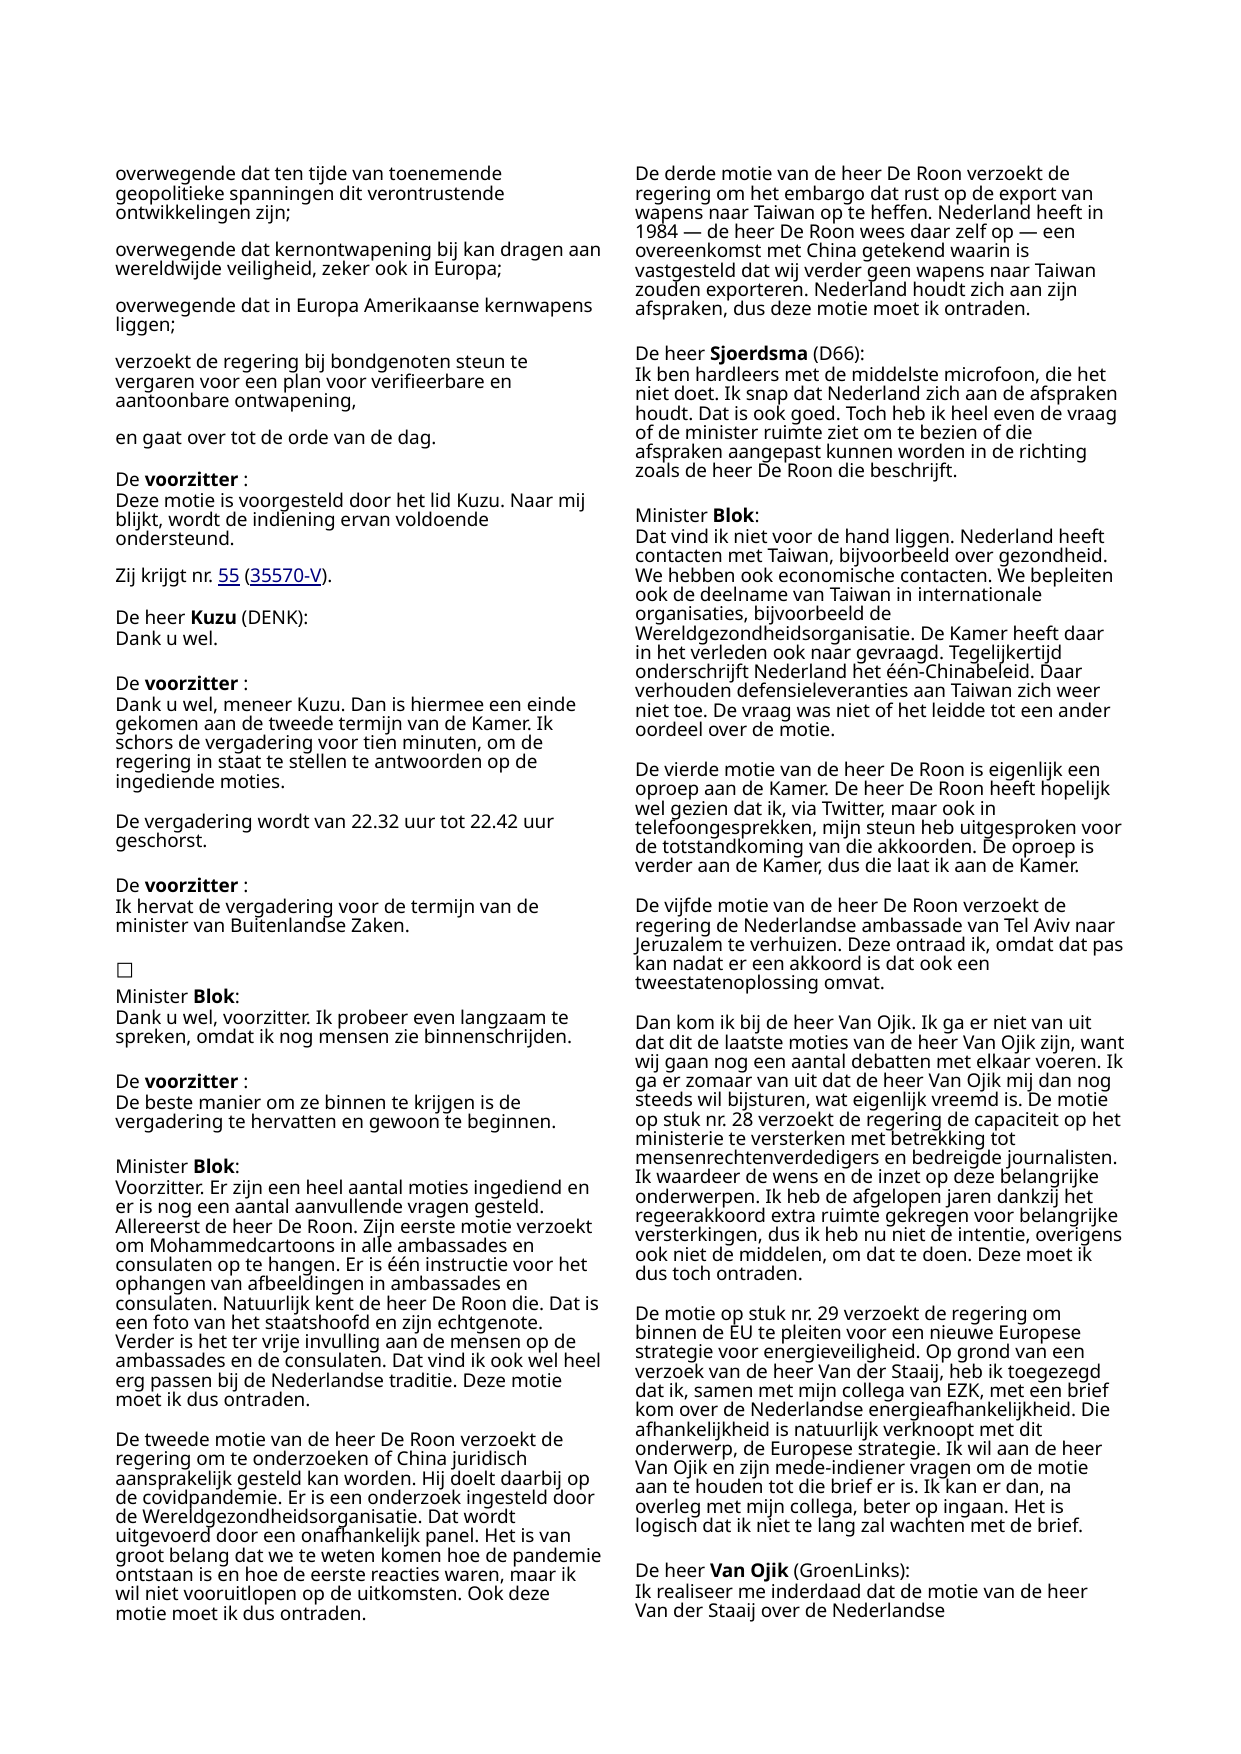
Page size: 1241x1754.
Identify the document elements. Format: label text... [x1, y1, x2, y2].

text Dank u wel, meneer Kuzu. Dan is hiermee een einde gekomen aan de tweede termijn van de Kamer. Ik schors de vergadering voor tien minuten, om de regering in staat te stellen te antwoorden op de ingediende moties. [115, 696, 605, 792]
text Minister Blok: [635, 502, 1125, 528]
text Minister Blok: [115, 1153, 605, 1179]
text De vijfde motie van de heer De Roon verzoekt de regering de Nederlandse ambassade van Tel Aviv naar Jeruzalem te verhuizen. Deze ontraad ik, omdat dat pas kan nadat er een akkoord is dat ook een tweestatenoplossing omvat. [635, 897, 1125, 994]
text Voorzitter. Er zijn een heel aantal moties ingediend en er is nog een aantal aanvullende vragen gesteld. Allereerst de heer De Roon. Zijn eerste motie verzoekt om Mohammedcartoons in alle ambassades en consulaten op te hangen. Er is één instructie voor het ophangen van afbeeldingen in ambassades en consulaten. Natuurlijk kent de heer De Roon die. Dat is een foto van het staatshoofd en zijn echtgenote. Verder is het ter vrije invulling aan de mensen op de ambassades en de consulaten. Dat vind ik ook wel heel erg passen bij de Nederlandse traditie. Deze motie moet ik dus ontraden. [115, 1179, 605, 1410]
text De vierde motie van de heer De Roon is eigenlijk een oproep aan de Kamer. De heer De Roon heeft hopelijk wel gezien dat ik, via Twitter, maar ook in telefoongesprekken, mijn steun heb uitgesproken voor de totstandkoming van die akkoorden. De oproep is verder aan de Kamer, dus die laat ik aan de Kamer. [635, 761, 1125, 877]
text De beste manier om ze binnen te krijgen is de vergadering te hervatten en gewoon te beginnen. [115, 1094, 605, 1132]
text De heer Sjoerdsma (D66): [635, 340, 1125, 366]
text overwegende dat kernontwapening bij kan dragen aan wereldwijde veiligheid, zeker ook in Europa; [115, 241, 605, 279]
text De vergadering wordt van 22.32 uur tot 22.42 uur geschorst. [115, 813, 605, 851]
text Ik hervat de vergadering voor de termijn van de minister van Buitenlandse Zaken. [115, 898, 605, 937]
text Ik ben hardleers met de middelste microfoon, die het niet doet. Ik snap dat Nederland zich aan de afspraken houdt. Dat is ook goed. Toch heb ik heel even de vraag of de minister ruimte ziet om te bezien of die afspraken aangepast kunnen worden in de richting zoals de heer De Roon die beschrijft. [635, 366, 1125, 482]
text ⬜ [115, 957, 605, 983]
text Dank u wel. [115, 630, 605, 649]
text De voorzitter : [115, 670, 605, 696]
text Zij krijgt nr. 55 (35570-V). [115, 567, 605, 586]
text Dan kom ik bij de heer Van Ojik. Ik ga er niet van uit dat dit de laatste moties van de heer Van Ojik zijn, want wij gaan nog een aantal debatten met elkaar voeren. Ik ga er zomaar van uit dat de heer Van Ojik mij dan nog steeds wil bijsturen, wat eigenlijk vreemd is. De motie op stuk nr. 28 verzoekt de regering de capaciteit op het ministerie te versterken met betrekking tot mensenrechtenverdedigers en bedreigde journalisten. Ik waardeer de wens en de inzet op deze belangrijke onderwerpen. Ik heb de afgelopen jaren dankzij het regeerakkoord extra ruimte gekregen voor belangrijke versterkingen, dus ik heb nu niet de intentie, overigens ook niet de middelen, om dat te doen. Deze moet ik dus toch ontraden. [635, 1014, 1125, 1284]
text en gaat over tot de orde van de dag. [115, 429, 605, 448]
text De tweede motie van de heer De Roon verzoekt de regering om te onderzoeken of China juridisch aansprakelijk gesteld kan worden. Hij doelt daarbij op de covidpandemie. Er is een onderzoek ingesteld door de Wereldgezondheidsorganisatie. Dat wordt uitgevoerd door een onafhankelijk panel. Het is van groot belang dat we te weten komen hoe de pandemie ontstaan is en hoe de eerste reacties waren, maar ik wil niet vooruitlopen op de uitkomsten. Ook deze motie moet ik dus ontraden. [115, 1431, 605, 1624]
text Dank u wel, voorzitter. Ik probeer even langzaam te spreken, omdat ik nog mensen zie binnenschrijden. [115, 1009, 605, 1047]
text De heer Van Ojik (GroenLinks): [635, 1557, 1125, 1583]
text De voorzitter : [115, 466, 605, 492]
text overwegende dat in Europa Amerikaanse kernwapens liggen; [115, 297, 605, 336]
text Minister Blok: [115, 983, 605, 1009]
text De voorzitter : [115, 872, 605, 898]
text verzoekt de regering bij bondgenoten steun te vergaren voor een plan voor verifieerbare en aantoonbare ontwapening, [115, 353, 605, 411]
text De heer Kuzu (DENK): [115, 604, 605, 630]
text De derde motie van de heer De Roon verzoekt de regering om het embargo dat rust op de export van wapens naar Taiwan op te heffen. Nederland heeft in 1984 — de heer De Roon wees daar zelf op — een overeenkomst met China getekend waarin is vastgesteld dat wij verder geen wapens naar Taiwan zouden exporteren. Nederland houdt zich aan zijn afspraken, dus deze motie moet ik ontraden. [635, 165, 1125, 319]
text Dat vind ik niet voor de hand liggen. Nederland heeft contacten met Taiwan, bijvoorbeeld over gezondheid. We hebben ook economische contacten. We bepleiten ook de deelname van Taiwan in internationale organisaties, bijvoorbeeld de Wereldgezondheidsorganisatie. De Kamer heeft daar in het verleden ook naar gevraagd. Tegelijkertijd onderschrijft Nederland het één-Chinabeleid. Daar verhouden defensieleveranties aan Taiwan zich weer niet toe. De vraag was niet of het leidde tot een ander oordeel over de motie. [635, 528, 1125, 740]
text overwegende dat ten tijde van toenemende geopolitieke spanningen dit verontrustende ontwikkelingen zijn; [115, 165, 605, 223]
text De motie op stuk nr. 29 verzoekt de regering om binnen de EU te pleiten voor een nieuwe Europese strategie voor energieveiligheid. Op grond van een verzoek van de heer Van der Staaij, heb ik toegezegd dat ik, samen met mijn collega van EZK, met een brief kom over de Nederlandse energieafhankelijkheid. Die afhankelijkheid is natuurlijk verknoopt met dit onderwerp, de Europese strategie. Ik wil aan de heer Van Ojik en zijn mede-indiener vragen om de motie aan te houden tot die brief er is. Ik kan er dan, na overleg met mijn collega, beter op ingaan. Het is logisch dat ik niet te lang zal wachten met de brief. [635, 1305, 1125, 1536]
text Deze motie is voorgesteld door het lid Kuzu. Naar mij blijkt, wordt de indiening ervan voldoende ondersteund. [115, 492, 605, 549]
text Ik realiseer me inderdaad dat de motie van de heer Van der Staaij over de Nederlandse [635, 1583, 1125, 1621]
text De voorzitter : [115, 1068, 605, 1094]
